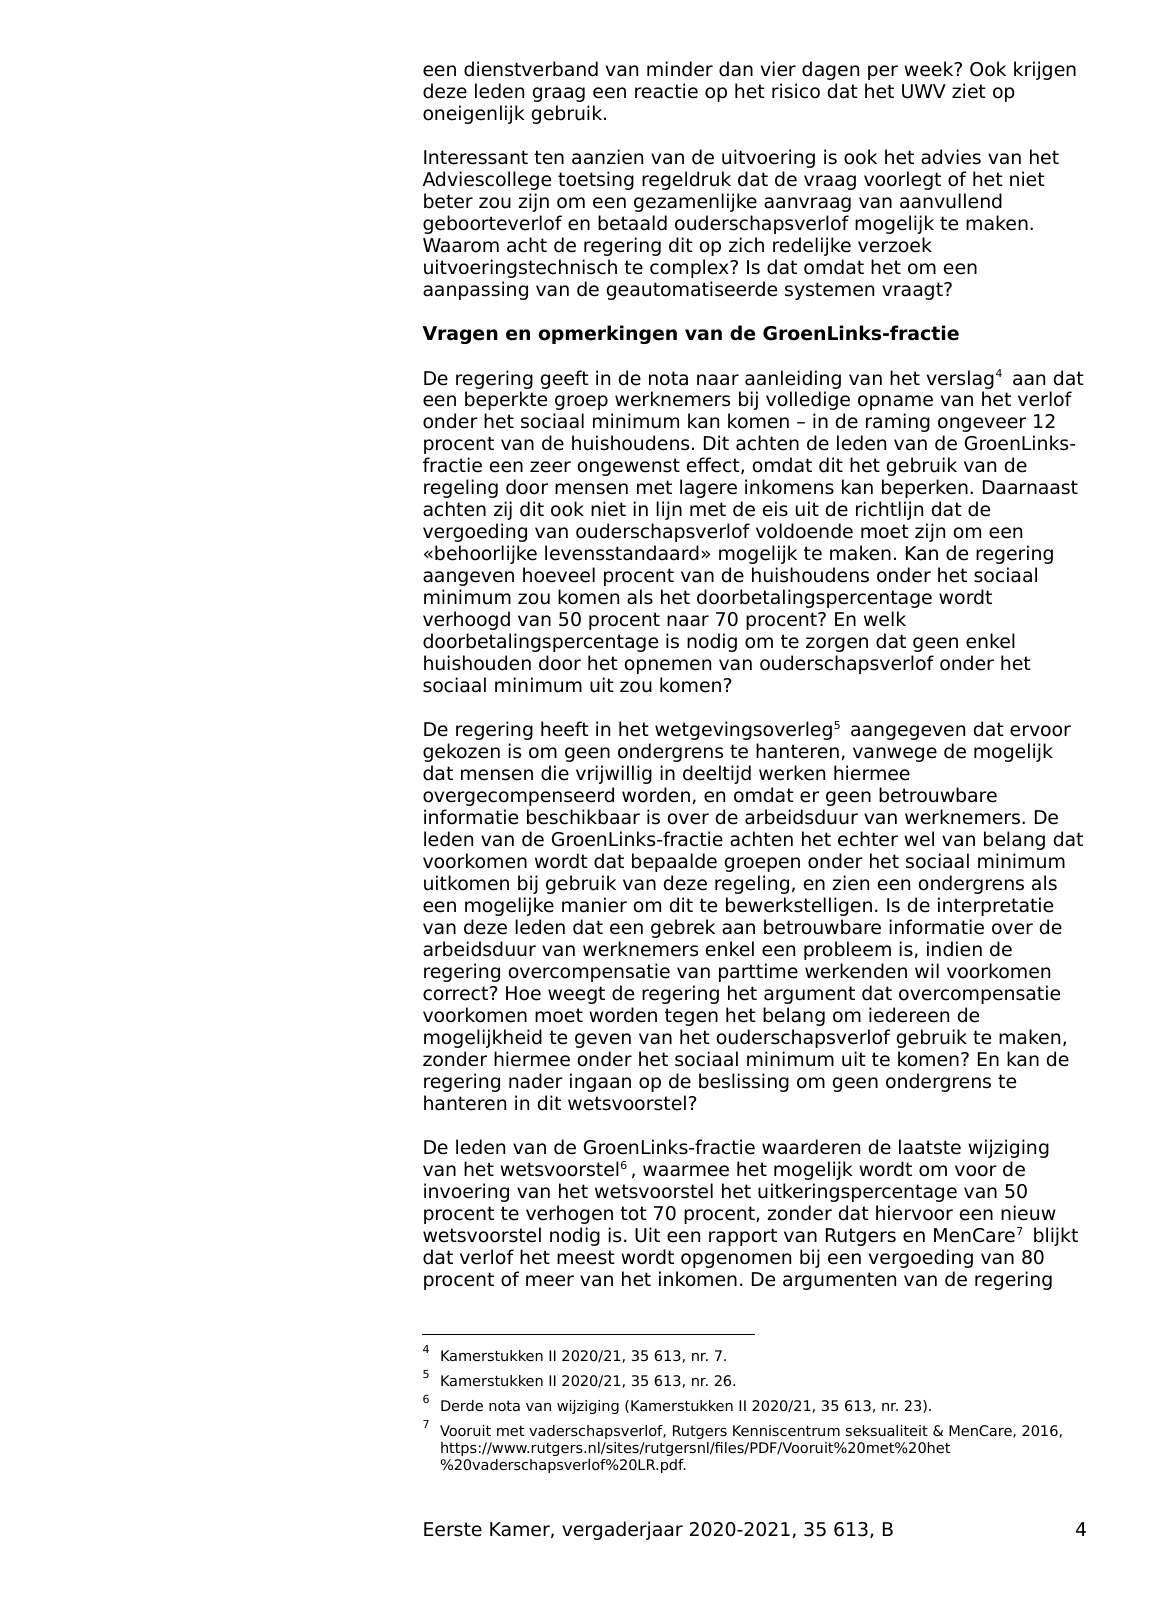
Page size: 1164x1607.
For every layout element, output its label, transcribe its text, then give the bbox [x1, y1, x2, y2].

text Derde nota van wijziging (Kamerstukken II 2020/21, 35 613, nr. 23). [422, 1393, 1087, 1416]
subtitle Vragen en opmerkingen van de GroenLinks-fractie [422, 323, 1087, 345]
text Interessant ten aanzien van de uitvoering is ook het advies van het Adviescollege toetsing regeldruk dat de vraag voorlegt of het niet beter zou zijn om een gezamenlijke aanvraag van aanvullend geboorteverlof en betaald ouderschapsverlof mogelijk te maken. Waarom acht de regering dit op zich redelijke verzoek uitvoeringstechnisch te complex? Is dat omdat het om een aanpassing van de geautomatiseerde systemen vraagt? [422, 147, 1087, 301]
text De regering geeft in de nota naar aanleiding van het verslag aan dat een beperkte groep werknemers bij volledige opname van het verlof onder het sociaal minimum kan komen – in de raming ongeveer 12 procent van de huishoudens. Dit achten de leden van de GroenLinks-fractie een zeer ongewenst effect, omdat dit het gebruik van de regeling door mensen met lagere inkomens kan beperken. Daarnaast achten zij dit ook niet in lijn met de eis uit de richtlijn dat de vergoeding van ouderschapsverlof voldoende moet zijn om een «behoorlijke levensstandaard» mogelijk te maken. Kan de regering aangeven hoeveel procent van de huishoudens onder het sociaal minimum zou komen als het doorbetalingspercentage wordt verhoogd van 50 procent naar 70 procent? En welk doorbetalingspercentage is nodig om te zorgen dat geen enkel huishouden door het opnemen van ouderschapsverlof onder het sociaal minimum uit zou komen? [422, 367, 1087, 697]
text Kamerstukken II 2020/21, 35 613, nr. 26. [422, 1368, 1087, 1391]
text De regering heeft in het wetgevingsoverleg aangegeven dat ervoor gekozen is om geen ondergrens te hanteren, vanwege de mogelijk dat mensen die vrijwillig in deeltijd werken hiermee overgecompenseerd worden, en omdat er geen betrouwbare informatie beschikbaar is over de arbeidsduur van werknemers. De leden van de GroenLinks-fractie achten het echter wel van belang dat voorkomen wordt dat bepaalde groepen onder het sociaal minimum uitkomen bij gebruik van deze regeling, en zien een ondergrens als een mogelijke manier om dit te bewerkstelligen. Is de interpretatie van deze leden dat een gebrek aan betrouwbare informatie over de arbeidsduur van werknemers enkel een probleem is, indien de regering overcompensatie van parttime werkenden wil voorkomen correct? Hoe weegt de regering het argument dat overcompensatie voorkomen moet worden tegen het belang om iedereen de mogelijkheid te geven van het ouderschapsverlof gebruik te maken, zonder hiermee onder het sociaal minimum uit te komen? En kan de regering nader ingaan op de beslissing om geen ondergrens te hanteren in dit wetsvoorstel? [422, 719, 1087, 1115]
text De leden van de GroenLinks-fractie waarderen de laatste wijziging van het wetsvoorstel, waarmee het mogelijk wordt om voor de invoering van het wetsvoorstel het uitkeringspercentage van 50 procent te verhogen tot 70 procent, zonder dat hiervoor een nieuw wetsvoorstel nodig is. Uit een rapport van Rutgers en MenCare blijkt dat verlof het meest wordt opgenomen bij een vergoeding van 80 procent of meer van het inkomen. De argumenten van de regering [422, 1137, 1087, 1291]
text een dienstverband van minder dan vier dagen per week? Ook krijgen deze leden graag een reactie op het risico dat het UWV ziet op oneigenlijk gebruik. [422, 59, 1087, 125]
text Vooruit met vaderschapsverlof, Rutgers Kenniscentrum seksualiteit & MenCare, 2016, https://www.rutgers.nl/sites/rutgersnl/files/PDF/Vooruit%20met%20het%20vaderschapsverlof%20LR.pdf. [422, 1418, 1087, 1474]
text Kamerstukken II 2020/21, 35 613, nr. 7. [422, 1343, 1087, 1366]
